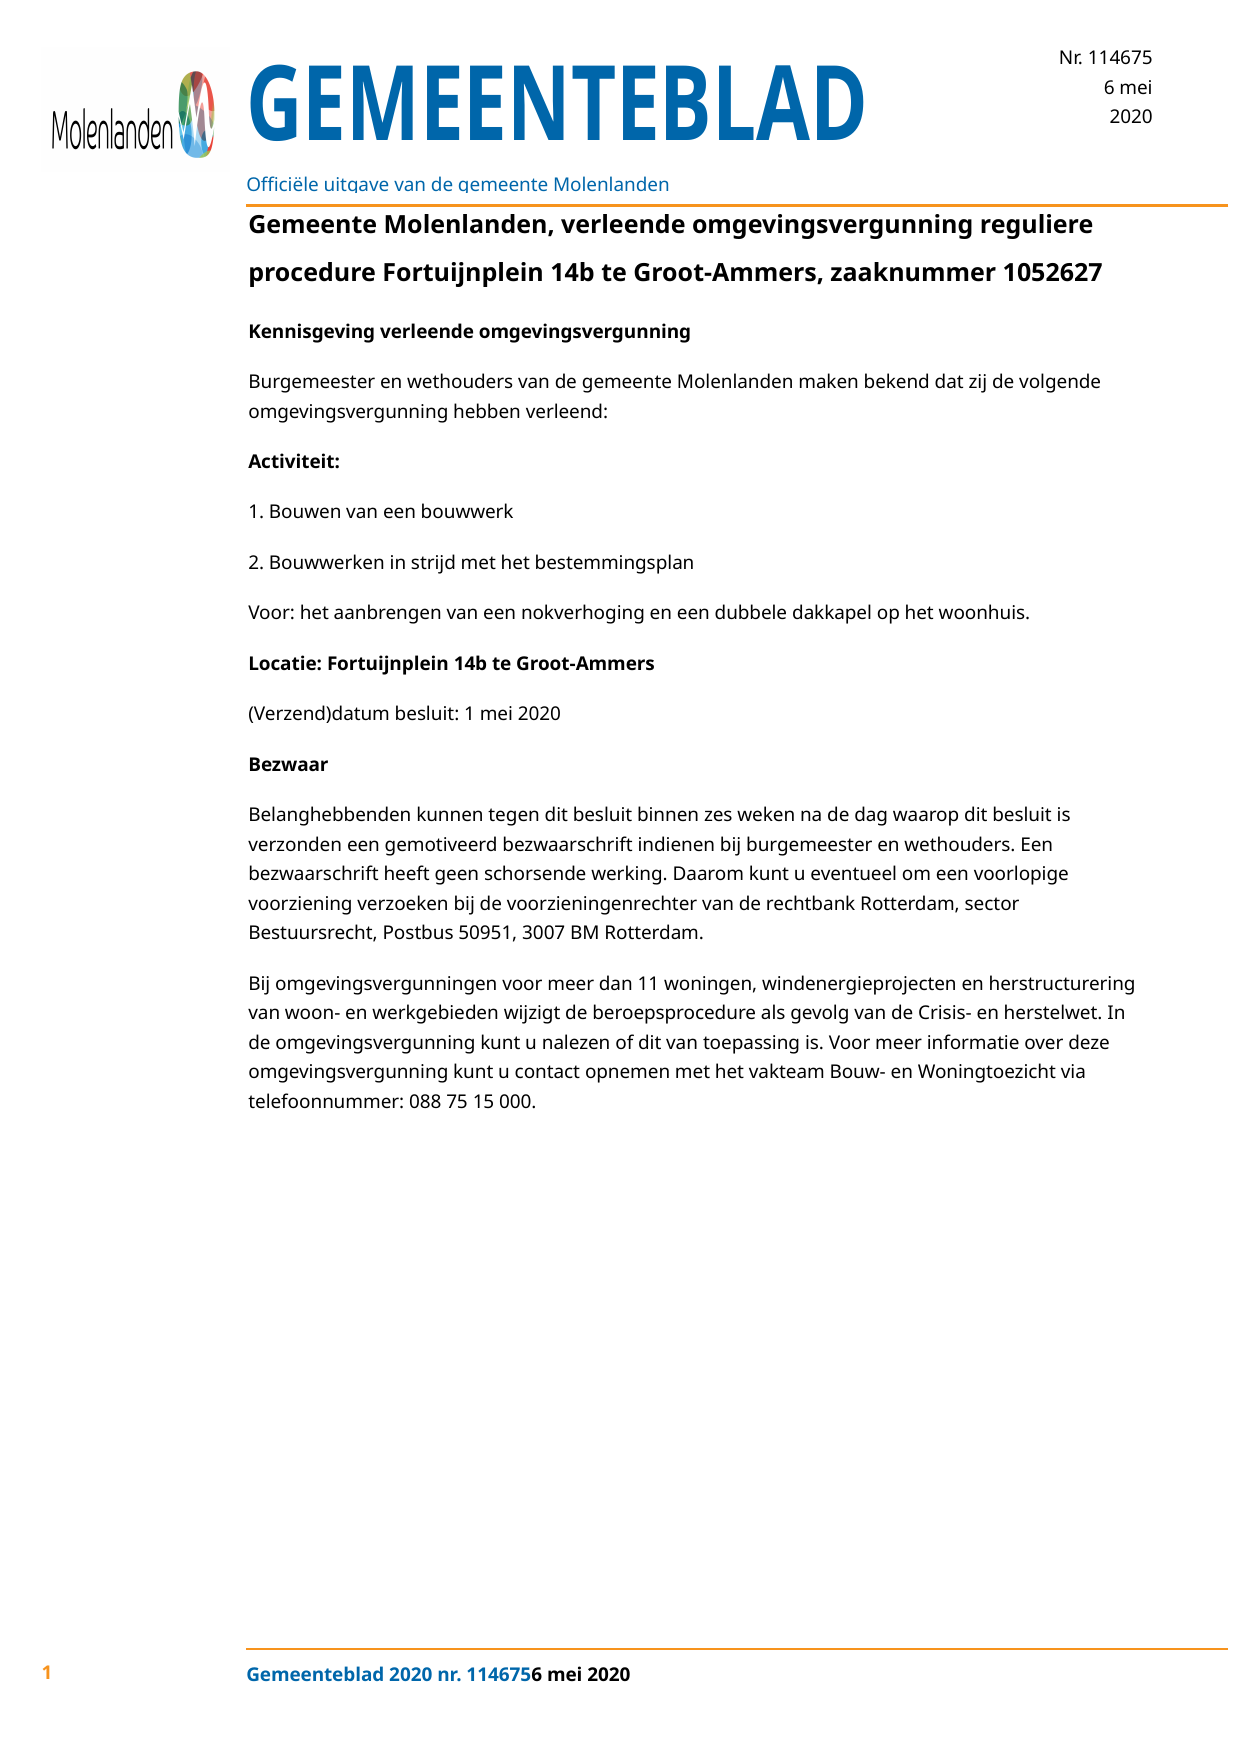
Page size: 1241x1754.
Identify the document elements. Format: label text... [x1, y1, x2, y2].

picture [41, 47, 231, 172]
text Bij omgevingsvergunningen voor meer dan 11 woningen, windenergieprojecten en herstructurering van woon- en werkgebieden wijzigt de beroepsprocedure als gevolg van de Crisis- en herstelwet. In de omgevingsvergunning kunt u nalezen of dit van toepassing is. Voor meer informatie over deze omgevingsvergunning kunt u contact opnemen met het vakteam Bouw- en Woningtoezicht via telefoonnummer: 088 75 15 000. [248, 970, 1152, 1114]
text Gemeente Molenlanden, verleende omgevingsvergunning reguliere procedure Fortuijnplein 14b te Groot-Ammers, zaaknummer 1052627 [248, 207, 1152, 288]
text Burgemeester en wethouders van de gemeente Molenlanden maken bekend dat zij de volgende omgevingsvergunning hebben verleend: [248, 368, 1152, 424]
text Bezwaar [248, 751, 1152, 777]
text 2. Bouwwerken in strijd met het bestemmingsplan [248, 549, 1152, 575]
text Activiteit: [248, 448, 1152, 474]
text Belanghebbenden kunnen tegen dit besluit binnen zes weken na de dag waarop dit besluit is verzonden een gemotiveerd bezwaarschrift indienen bij burgemeester en wethouders. Een bezwaarschrift heeft geen schorsende werking. Daarom kunt u eventueel om een voorlopige voorziening verzoeken bij de voorzieningenrechter van de rechtbank Rotterdam, sector Bestuursrecht, Postbus 50951, 3007 BM Rotterdam. [248, 801, 1152, 945]
text (Verzend)datum besluit: 1 mei 2020 [248, 700, 1152, 726]
text Locatie: Fortuijnplein 14b te Groot-Ammers [248, 650, 1152, 676]
text 1. Bouwen van een bouwwerk [248, 499, 1152, 524]
text Kennisgeving verleende omgevingsvergunning [248, 318, 1152, 344]
text Voor: het aanbrengen van een nokverhoging en een dubbele dakkapel op het woonhuis. [248, 599, 1152, 625]
